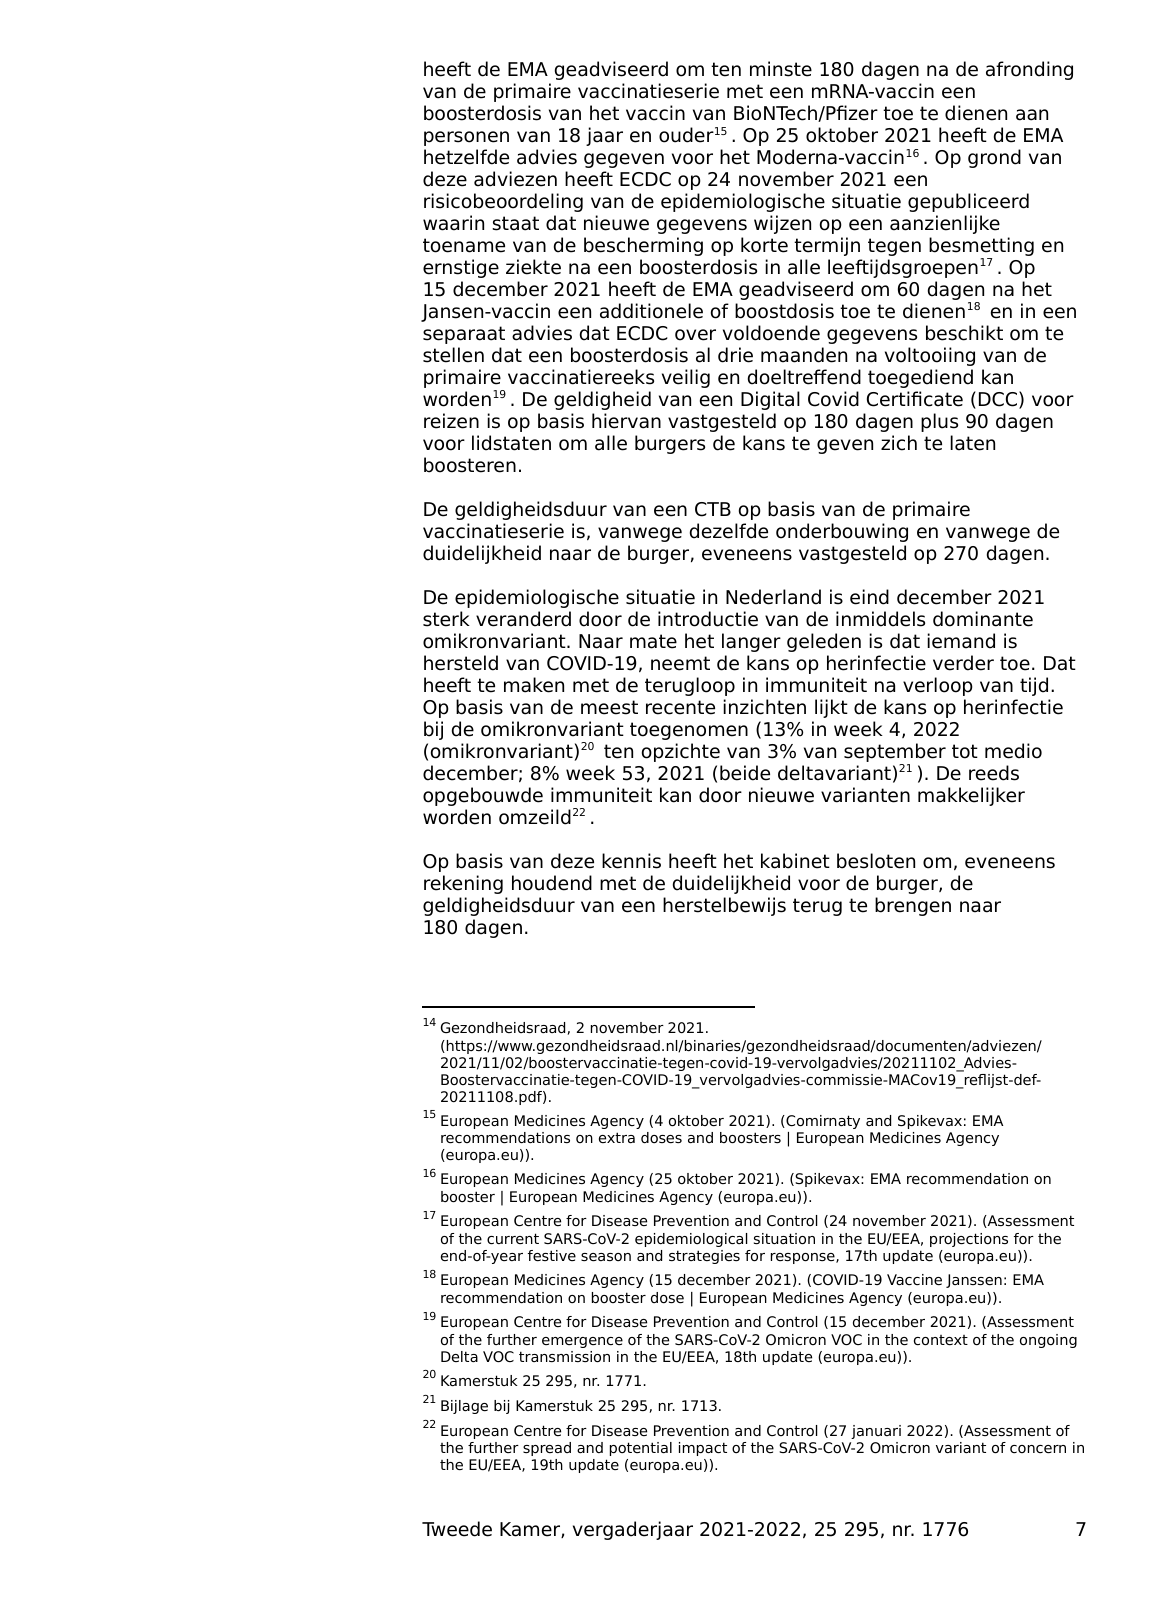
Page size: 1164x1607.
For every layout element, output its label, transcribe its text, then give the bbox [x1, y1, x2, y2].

text European Centre for Disease Prevention and Control (15 december 2021). (Assessment of the further emergence of the SARS-CoV-2 Omicron VOC in the context of the ongoing Delta VOC transmission in the EU/EEA, 18th update (europa.eu)). [422, 1310, 1087, 1366]
text European Medicines Agency (15 december 2021). (COVID-19 Vaccine Janssen: EMA recommendation on booster dose | European Medicines Agency (europa.eu)). [422, 1268, 1087, 1307]
text European Centre for Disease Prevention and Control (27 januari 2022). (Assessment of the further spread and potential impact of the SARS-CoV-2 Omicron variant of concern in the EU/EEA, 19th update (europa.eu)). [422, 1418, 1087, 1474]
text European Medicines Agency (4 oktober 2021). (Comirnaty and Spikevax: EMA recommendations on extra doses and boosters | European Medicines Agency (europa.eu)). [422, 1108, 1087, 1164]
text Gezondheidsraad, 2 november 2021. (https://www.gezondheidsraad.nl/binaries/gezondheidsraad/documenten/adviezen/2021/11/02/boostervaccinatie-tegen-covid-19-vervolgadvies/20211102_Advies-Boostervaccinatie-tegen-COVID-19_vervolgadvies-commissie-MACov19_reflijst-def-20211108.pdf). [422, 1016, 1087, 1106]
text De geldigheidsduur van een CTB op basis van de primaire vaccinatieserie is, vanwege dezelfde onderbouwing en vanwege de duidelijkheid naar de burger, eveneens vastgesteld op 270 dagen. [422, 499, 1087, 565]
text Op basis van deze kennis heeft het kabinet besloten om, eveneens rekening houdend met de duidelijkheid voor de burger, de geldigheidsduur van een herstelbewijs terug te brengen naar 180 dagen. [422, 851, 1087, 939]
text European Centre for Disease Prevention and Control (24 november 2021). (Assessment of the current SARS-CoV-2 epidemiological situation in the EU/EEA, projections for the end-of-year festive season and strategies for response, 17th update (europa.eu)). [422, 1209, 1087, 1265]
text Kamerstuk 25 295, nr. 1771. [422, 1368, 1087, 1391]
text heeft de EMA geadviseerd om ten minste 180 dagen na de afronding van de primaire vaccinatieserie met een mRNA-vaccin een boosterdosis van het vaccin van BioNTech/Pfizer toe te dienen aan personen van 18 jaar en ouder. Op 25 oktober 2021 heeft de EMA hetzelfde advies gegeven voor het Moderna-vaccin. Op grond van deze adviezen heeft ECDC op 24 november 2021 een risicobeoordeling van de epidemiologische situatie gepubliceerd waarin staat dat nieuwe gegevens wijzen op een aanzienlijke toename van de bescherming op korte termijn tegen besmetting en ernstige ziekte na een boosterdosis in alle leeftijdsgroepen. Op 15 december 2021 heeft de EMA geadviseerd om 60 dagen na het Jansen-vaccin een additionele of boostdosis toe te dienen en in een separaat advies dat ECDC over voldoende gegevens beschikt om te stellen dat een boosterdosis al drie maanden na voltooiing van de primaire vaccinatiereeks veilig en doeltreffend toegediend kan worden. De geldigheid van een Digital Covid Certificate (DCC) voor reizen is op basis hiervan vastgesteld op 180 dagen plus 90 dagen voor lidstaten om alle burgers de kans te geven zich te laten boosteren. [422, 59, 1087, 477]
text De epidemiologische situatie in Nederland is eind december 2021 sterk veranderd door de introductie van de inmiddels dominante omikronvariant. Naar mate het langer geleden is dat iemand is hersteld van COVID-19, neemt de kans op herinfectie verder toe. Dat heeft te maken met de terugloop in immuniteit na verloop van tijd. Op basis van de meest recente inzichten lijkt de kans op herinfectie bij de omikronvariant toegenomen (13% in week 4, 2022 (omikronvariant) ten opzichte van 3% van september tot medio december; 8% week 53, 2021 (beide deltavariant)). De reeds opgebouwde immuniteit kan door nieuwe varianten makkelijker worden omzeild. [422, 587, 1087, 829]
text European Medicines Agency (25 oktober 2021). (Spikevax: EMA recommendation on booster | European Medicines Agency (europa.eu)). [422, 1167, 1087, 1206]
text Bijlage bij Kamerstuk 25 295, nr. 1713. [422, 1393, 1087, 1416]
